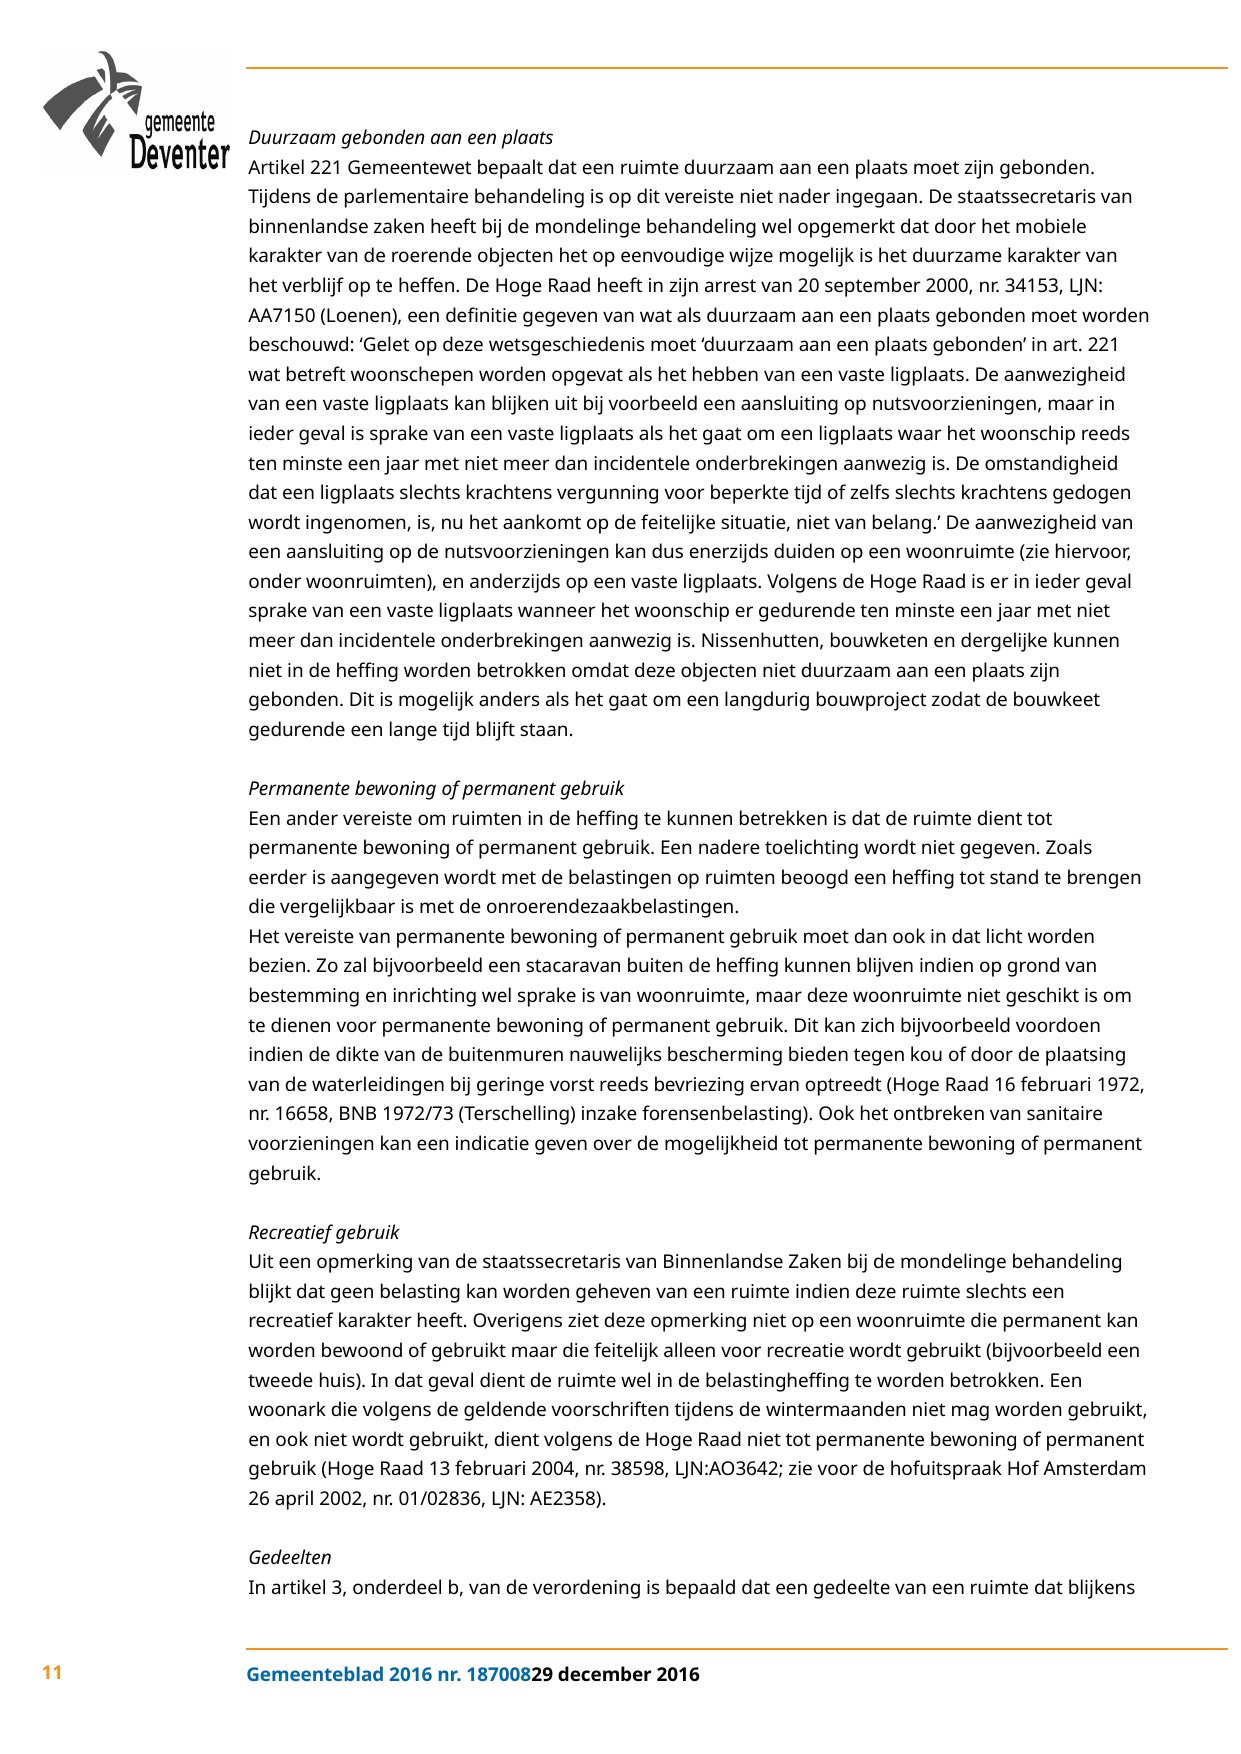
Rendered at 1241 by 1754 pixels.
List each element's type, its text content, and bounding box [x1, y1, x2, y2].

text Recreatief gebruik [248, 1219, 1152, 1245]
text Permanente bewoning of permanent gebruik [248, 775, 1152, 801]
text In artikel 3, onderdeel b, van de verordening is bepaald dat een gedeelte van een ruimte dat blijkens [248, 1574, 1152, 1600]
text Artikel 221 Gemeentewet bepaalt dat een ruimte duurzaam aan een plaats moet zijn gebonden. Tijdens de parlementaire behandeling is op dit vereiste niet nader ingegaan. De staatssecretaris van binnenlandse zaken heeft bij de mondelinge behandeling wel opgemerkt dat door het mobiele karakter van de roerende objecten het op eenvoudige wijze mogelijk is het duurzame karakter van het verblijf op te heffen. De Hoge Raad heeft in zijn arrest van 20 september 2000, nr. 34153, LJN: AA7150 (Loenen), een definitie gegeven van wat als duurzaam aan een plaats gebonden moet worden beschouwd: ‘Gelet op deze wetsgeschiedenis moet ‘duurzaam aan een plaats gebonden’ in art. 221 wat betreft woonschepen worden opgevat als het hebben van een vaste ligplaats. De aanwezigheid van een vaste ligplaats kan blijken uit bij voorbeeld een aansluiting op nutsvoorzieningen, maar in ieder geval is sprake van een vaste ligplaats als het gaat om een ligplaats waar het woonschip reeds ten minste een jaar met niet meer dan incidentele onderbrekingen aanwezig is. De omstandigheid dat een ligplaats slechts krachtens vergunning voor beperkte tijd of zelfs slechts krachtens gedogen wordt ingenomen, is, nu het aankomt op de feitelijke situatie, niet van belang.’ De aanwezigheid van een aansluiting op de nutsvoorzieningen kan dus enerzijds duiden op een woonruimte (zie hiervoor, onder woonruimten), en anderzijds op een vaste ligplaats. Volgens de Hoge Raad is er in ieder geval sprake van een vaste ligplaats wanneer het woonschip er gedurende ten minste een jaar met niet meer dan incidentele onderbrekingen aanwezig is. Nissenhutten, bouwketen en dergelijke kunnen niet in de heffing worden betrokken omdat deze objecten niet duurzaam aan een plaats zijn gebonden. Dit is mogelijk anders als het gaat om een langdurig bouwproject zodat de bouwkeet gedurende een lange tijd blijft staan. [248, 154, 1152, 742]
text Gedeelten [248, 1544, 1152, 1570]
text Het vereiste van permanente bewoning of permanent gebruik moet dan ook in dat licht worden bezien. Zo zal bijvoorbeeld een stacaravan buiten de heffing kunnen blijven indien op grond van bestemming en inrichting wel sprake is van woonruimte, maar deze woonruimte niet geschikt is om te dienen voor permanente bewoning of permanent gebruik. Dit kan zich bijvoorbeeld voordoen indien de dikte van de buitenmuren nauwelijks bescherming bieden tegen kou of door de plaatsing van de waterleidingen bij geringe vorst reeds bevriezing ervan optreedt (Hoge Raad 16 februari 1972, nr. 16658, BNB 1972/73 (Terschelling) inzake forensenbelasting). Ook het ontbreken van sanitaire voorzieningen kan een indicatie geven over de mogelijkheid tot permanente bewoning of permanent gebruik. [248, 923, 1152, 1186]
text Uit een opmerking van de staatssecretaris van Binnenlandse Zaken bij de mondelinge behandeling blijkt dat geen belasting kan worden geheven van een ruimte indien deze ruimte slechts een recreatief karakter heeft. Overigens ziet deze opmerking niet op een woonruimte die permanent kan worden bewoond of gebruikt maar die feitelijk alleen voor recreatie wordt gebruikt (bijvoorbeeld een tweede huis). In dat geval dient de ruimte wel in de belastingheffing te worden betrokken. Een woonark die volgens de geldende voorschriften tijdens de wintermaanden niet mag worden gebruikt, en ook niet wordt gebruikt, dient volgens de Hoge Raad niet tot permanente bewoning of permanent gebruik (Hoge Raad 13 februari 2004, nr. 38598, LJN:AO3642; zie voor de hofuitspraak Hof Amsterdam 26 april 2002, nr. 01/02836, LJN: AE2358). [248, 1248, 1152, 1511]
text Duurzaam gebonden aan een plaats [248, 124, 1152, 150]
picture [41, 47, 231, 172]
text Een ander vereiste om ruimten in de heffing te kunnen betrekken is dat de ruimte dient tot permanente bewoning of permanent gebruik. Een nadere toelichting wordt niet gegeven. Zoals eerder is aangegeven wordt met de belastingen op ruimten beoogd een heffing tot stand te brengen die vergelijkbaar is met de onroerendezaakbelastingen. [248, 805, 1152, 919]
